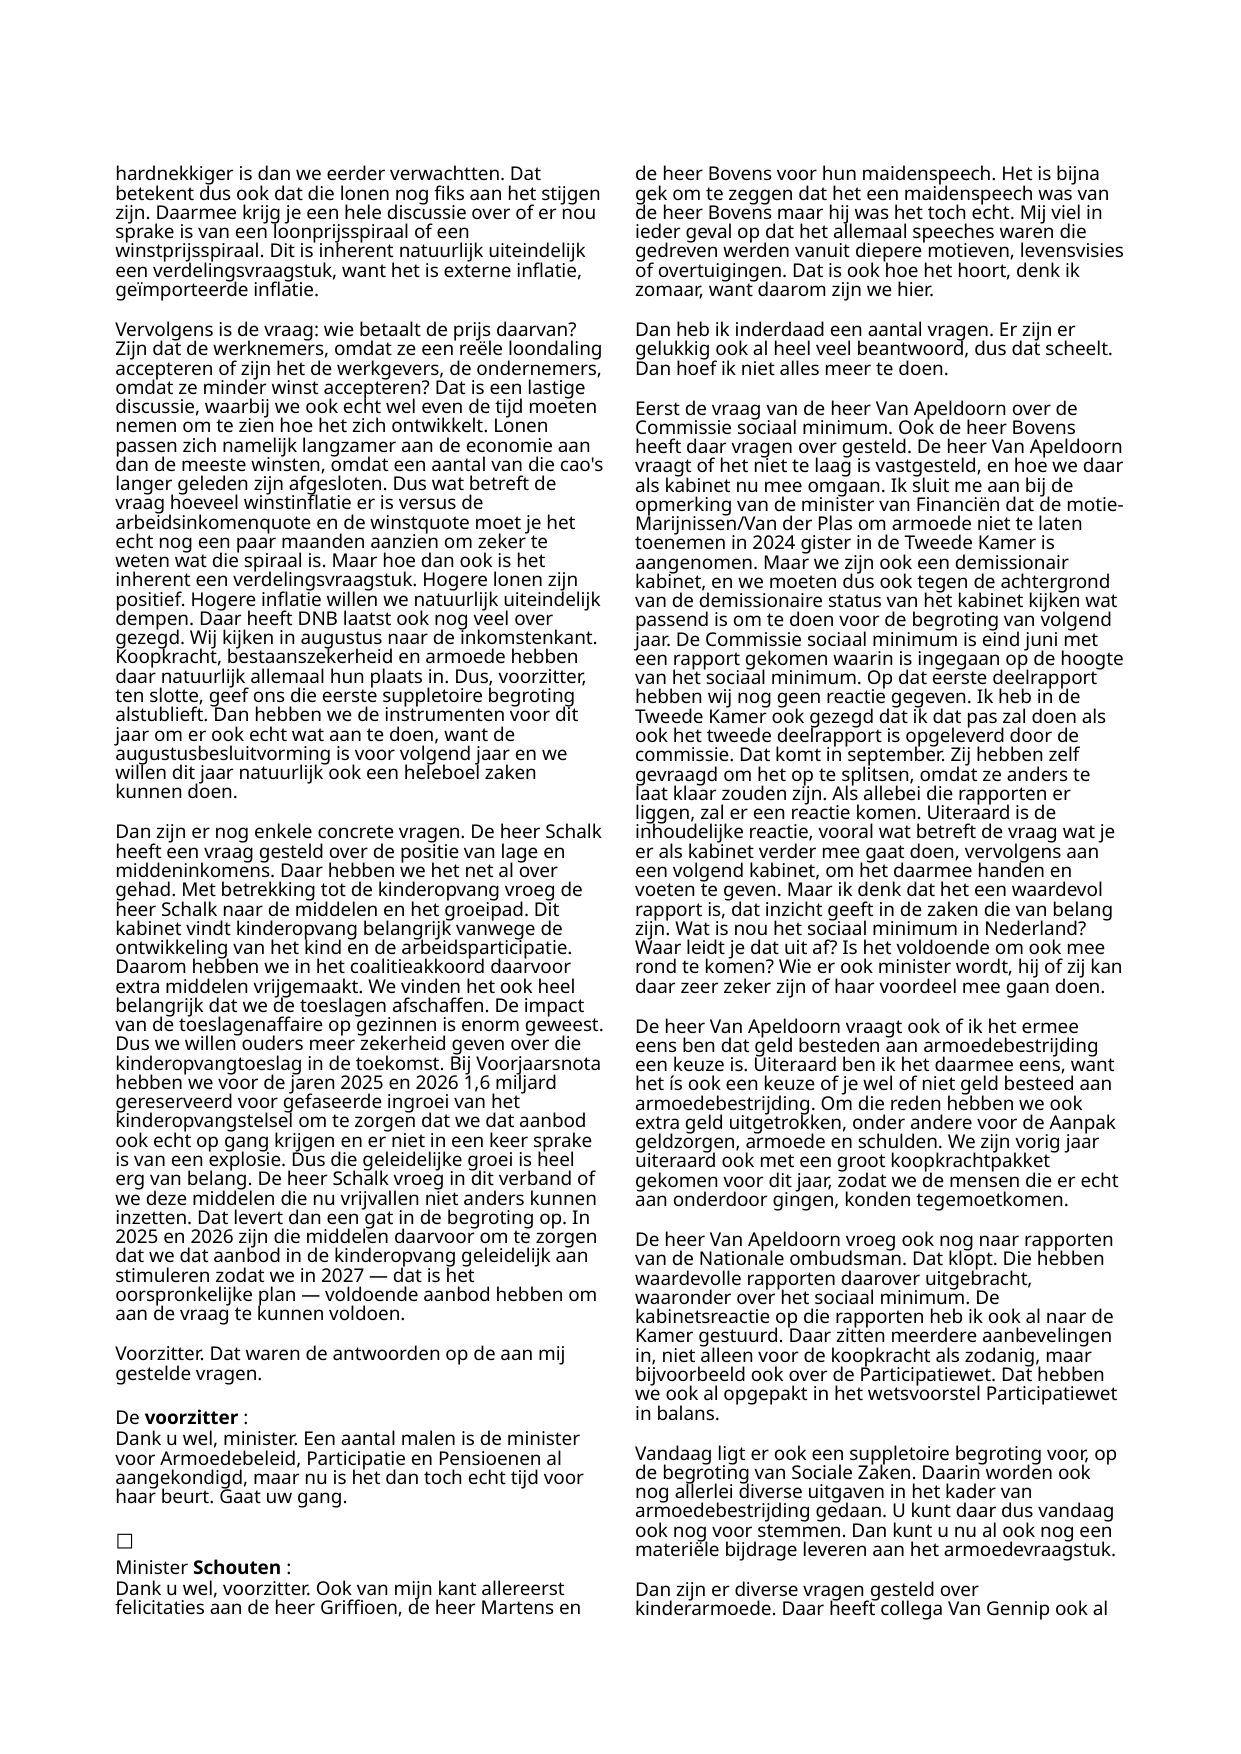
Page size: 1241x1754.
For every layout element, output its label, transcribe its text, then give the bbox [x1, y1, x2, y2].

text Dan zijn er nog enkele concrete vragen. De heer Schalk heeft een vraag gesteld over de positie van lage en middeninkomens. Daar hebben we het net al over gehad. Met betrekking tot de kinderopvang vroeg de heer Schalk naar de middelen en het groeipad. Dit kabinet vindt kinderopvang belangrijk vanwege de ontwikkeling van het kind en de arbeidsparticipatie. Daarom hebben we in het coalitieakkoord daarvoor extra middelen vrijgemaakt. We vinden het ook heel belangrijk dat we de toeslagen afschaffen. De impact van de toeslagenaffaire op gezinnen is enorm geweest. Dus we willen ouders meer zekerheid geven over die kinderopvangtoeslag in de toekomst. Bij Voorjaarsnota hebben we voor de jaren 2025 en 2026 1,6 miljard gereserveerd voor gefaseerde ingroei van het kinderopvangstelsel om te zorgen dat we dat aanbod ook echt op gang krijgen en er niet in een keer sprake is van een explosie. Dus die geleidelijke groei is heel erg van belang. De heer Schalk vroeg in dit verband of we deze middelen die nu vrijvallen niet anders kunnen inzetten. Dat levert dan een gat in de begroting op. In 2025 en 2026 zijn die middelen daarvoor om te zorgen dat we dat aanbod in de kinderopvang geleidelijk aan stimuleren zodat we in 2027 — dat is het oorspronkelijke plan — voldoende aanbod hebben om aan de vraag te kunnen voldoen. [115, 823, 605, 1324]
text De heer Van Apeldoorn vraagt ook of ik het ermee eens ben dat geld besteden aan armoedebestrijding een keuze is. Uiteraard ben ik het daarmee eens, want het ís ook een keuze of je wel of niet geld besteed aan armoedebestrijding. Om die reden hebben we ook extra geld uitgetrokken, onder andere voor de Aanpak geldzorgen, armoede en schulden. We zijn vorig jaar uiteraard ook met een groot koopkrachtpakket gekomen voor dit jaar, zodat we de mensen die er echt aan onderdoor gingen, konden tegemoetkomen. [635, 1018, 1125, 1210]
text de heer Bovens voor hun maidenspeech. Het is bijna gek om te zeggen dat het een maidenspeech was van de heer Bovens maar hij was het toch echt. Mij viel in ieder geval op dat het allemaal speeches waren die gedreven werden vanuit diepere motieven, levensvisies of overtuigingen. Dat is ook hoe het hoort, denk ik zomaar, want daarom zijn we hier. [635, 165, 1125, 300]
text Voorzitter. Dat waren de antwoorden op de aan mij gestelde vragen. [115, 1345, 605, 1384]
text Dank u wel, minister. Een aantal malen is de minister voor Armoedebeleid, Participatie en Pensioenen al aangekondigd, maar nu is het dan toch echt tijd voor haar beurt. Gaat uw gang. [115, 1430, 605, 1507]
text hardnekkiger is dan we eerder verwachtten. Dat betekent dus ook dat die lonen nog fiks aan het stijgen zijn. Daarmee krijg je een hele discussie over of er nou sprake is van een loonprijsspiraal of een winstprijsspiraal. Dit is inherent natuurlijk uiteindelijk een verdelingsvraagstuk, want het is externe inflatie, geïmporteerde inflatie. [115, 165, 605, 300]
text Minister Schouten : [115, 1554, 605, 1580]
text ⬜ [115, 1528, 605, 1554]
text De voorzitter : [115, 1404, 605, 1430]
text Dan heb ik inderdaad een aantal vragen. Er zijn er gelukkig ook al heel veel beantwoord, dus dat scheelt. Dan hoef ik niet alles meer te doen. [635, 321, 1125, 379]
text Dan zijn er diverse vragen gesteld over kinderarmoede. Daar heeft collega Van Gennip ook al [635, 1581, 1125, 1619]
text Dank u wel, voorzitter. Ook van mijn kant allereerst felicitaties aan de heer Griffioen, de heer Martens en [115, 1580, 605, 1618]
text Vervolgens is de vraag: wie betaalt de prijs daarvan? Zijn dat de werknemers, omdat ze een reële loondaling accepteren of zijn het de werkgevers, de ondernemers, omdat ze minder winst accepteren? Dat is een lastige discussie, waarbij we ook echt wel even de tijd moeten nemen om te zien hoe het zich ontwikkelt. Lonen passen zich namelijk langzamer aan de economie aan dan de meeste winsten, omdat een aantal van die cao's langer geleden zijn afgesloten. Dus wat betreft de vraag hoeveel winstinflatie er is versus de arbeidsinkomenquote en de winstquote moet je het echt nog een paar maanden aanzien om zeker te weten wat die spiraal is. Maar hoe dan ook is het inherent een verdelingsvraagstuk. Hogere lonen zijn positief. Hogere inflatie willen we natuurlijk uiteindelijk dempen. Daar heeft DNB laatst ook nog veel over gezegd. Wij kijken in augustus naar de inkomstenkant. Koopkracht, bestaanszekerheid en armoede hebben daar natuurlijk allemaal hun plaats in. Dus, voorzitter, ten slotte, geef ons die eerste suppletoire begroting alstublieft. Dan hebben we de instrumenten voor dit jaar om er ook echt wat aan te doen, want de augustusbesluitvorming is voor volgend jaar en we willen dit jaar natuurlijk ook een heleboel zaken kunnen doen. [115, 321, 605, 803]
text Eerst de vraag van de heer Van Apeldoorn over de Commissie sociaal minimum. Ook de heer Bovens heeft daar vragen over gesteld. De heer Van Apeldoorn vraagt of het niet te laag is vastgesteld, en hoe we daar als kabinet nu mee omgaan. Ik sluit me aan bij de opmerking van de minister van Financiën dat de motie-Marijnissen/Van der Plas om armoede niet te laten toenemen in 2024 gister in de Tweede Kamer is aangenomen. Maar we zijn ook een demissionair kabinet, en we moeten dus ook tegen de achtergrond van de demissionaire status van het kabinet kijken wat passend is om te doen voor de begroting van volgend jaar. De Commissie sociaal minimum is eind juni met een rapport gekomen waarin is ingegaan op de hoogte van het sociaal minimum. Op dat eerste deelrapport hebben wij nog geen reactie gegeven. Ik heb in de Tweede Kamer ook gezegd dat ik dat pas zal doen als ook het tweede deelrapport is opgeleverd door de commissie. Dat komt in september. Zij hebben zelf gevraagd om het op te splitsen, omdat ze anders te laat klaar zouden zijn. Als allebei die rapporten er liggen, zal er een reactie komen. Uiteraard is de inhoudelijke reactie, vooral wat betreft de vraag wat je er als kabinet verder mee gaat doen, vervolgens aan een volgend kabinet, om het daarmee handen en voeten te geven. Maar ik denk dat het een waardevol rapport is, dat inzicht geeft in de zaken die van belang zijn. Wat is nou het sociaal minimum in Nederland? Waar leidt je dat uit af? Is het voldoende om ook mee rond te komen? Wie er ook minister wordt, hij of zij kan daar zeer zeker zijn of haar voordeel mee gaan doen. [635, 399, 1125, 997]
text Vandaag ligt er ook een suppletoire begroting voor, op de begroting van Sociale Zaken. Daarin worden ook nog allerlei diverse uitgaven in het kader van armoedebestrijding gedaan. U kunt daar dus vandaag ook nog voor stemmen. Dan kunt u nu al ook nog een materiële bijdrage leveren aan het armoedevraagstuk. [635, 1444, 1125, 1560]
text De heer Van Apeldoorn vroeg ook nog naar rapporten van de Nationale ombudsman. Dat klopt. Die hebben waardevolle rapporten daarover uitgebracht, waaronder over het sociaal minimum. De kabinetsreactie op die rapporten heb ik ook al naar de Kamer gestuurd. Daar zitten meerdere aanbevelingen in, niet alleen voor de koopkracht als zodanig, maar bijvoorbeeld ook over de Participatiewet. Dat hebben we ook al opgepakt in het wetsvoorstel Participatiewet in balans. [635, 1231, 1125, 1424]
